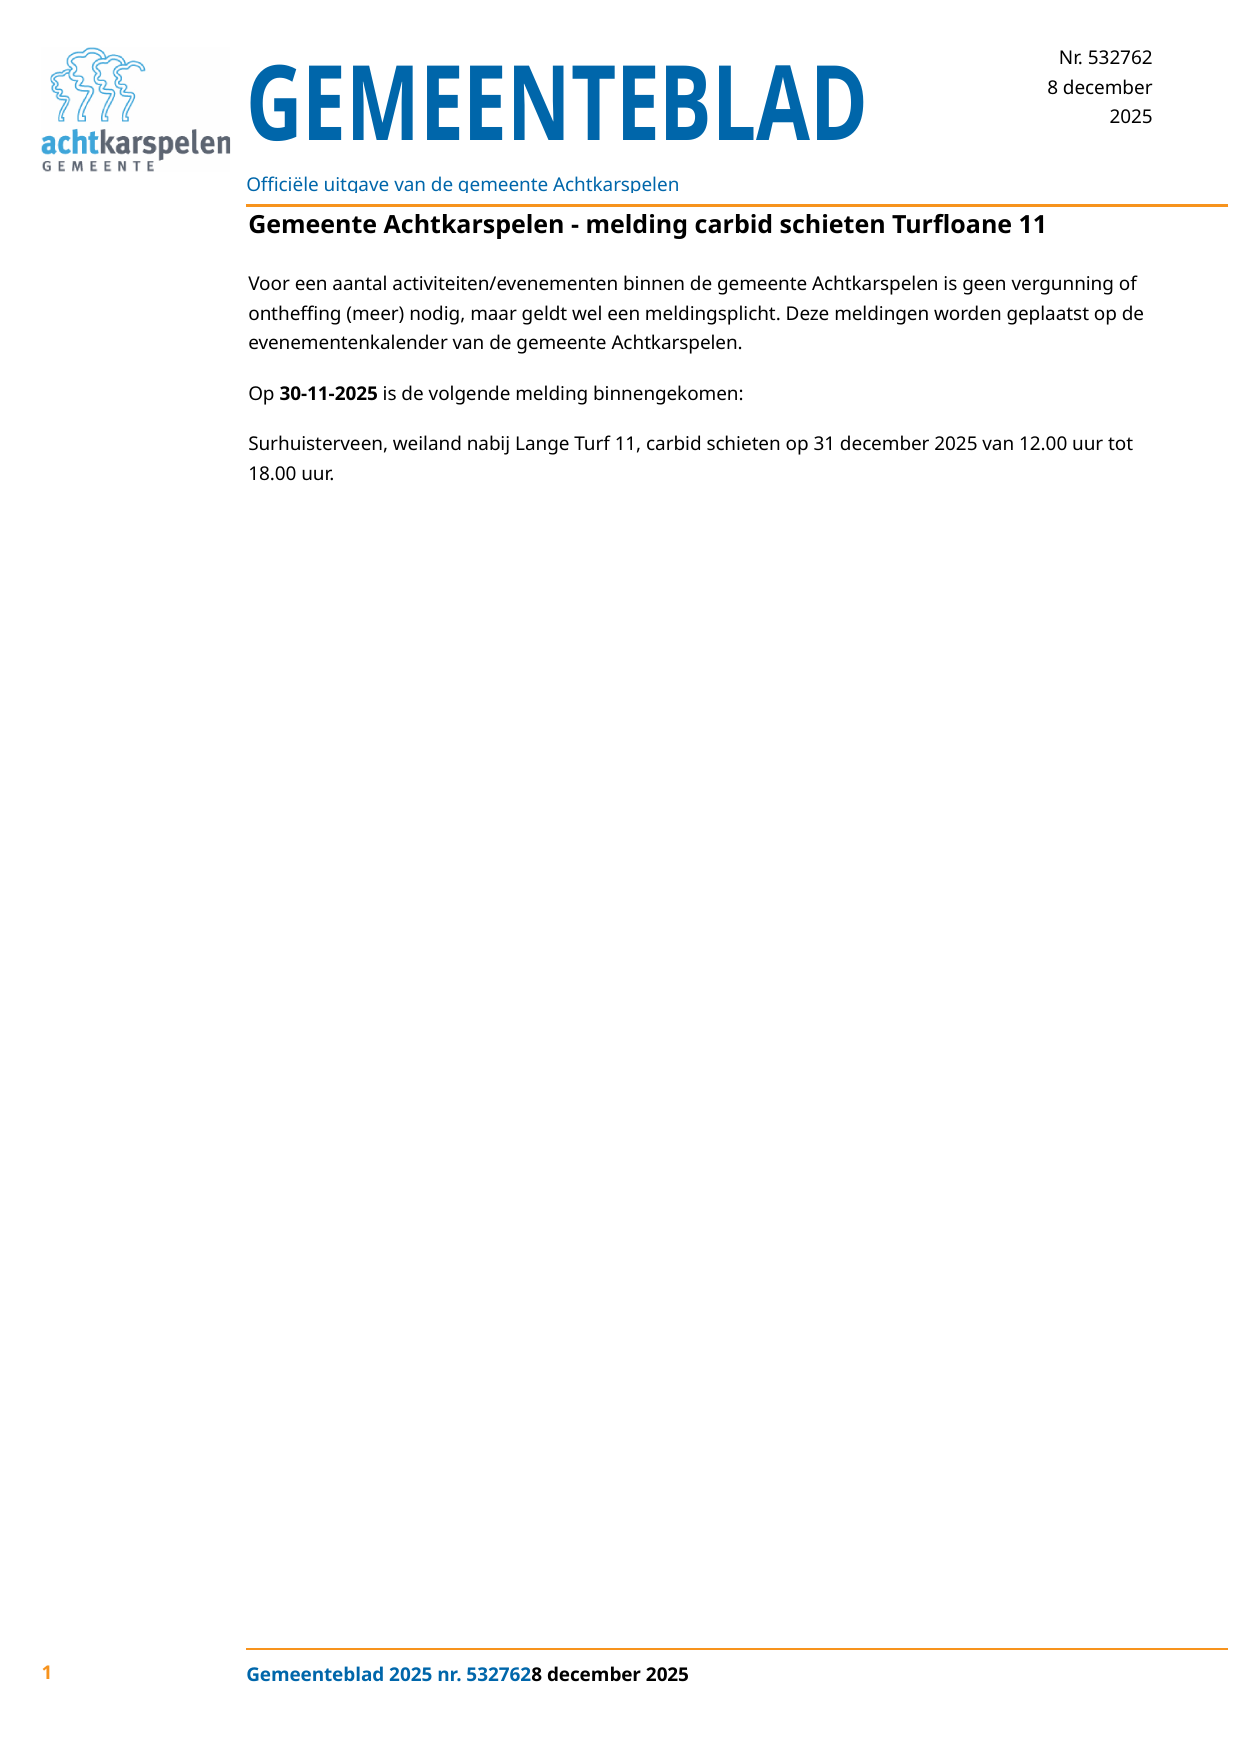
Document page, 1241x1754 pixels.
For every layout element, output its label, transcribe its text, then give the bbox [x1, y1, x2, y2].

picture [41, 47, 231, 172]
text Gemeente Achtkarspelen - melding carbid schieten Turfloane 11 [248, 207, 1152, 241]
text Op 30-11-2025 is de volgende melding binnengekomen: [248, 380, 1152, 406]
text Surhuisterveen, weiland nabij Lange Turf 11, carbid schieten op 31 december 2025 van 12.00 uur tot 18.00 uur. [248, 430, 1152, 486]
text Voor een aantal activiteiten/evenementen binnen de gemeente Achtkarspelen is geen vergunning of ontheffing (meer) nodig, maar geldt wel een meldingsplicht. Deze meldingen worden geplaatst op de evenementenkalender van de gemeente Achtkarspelen. [248, 270, 1152, 355]
